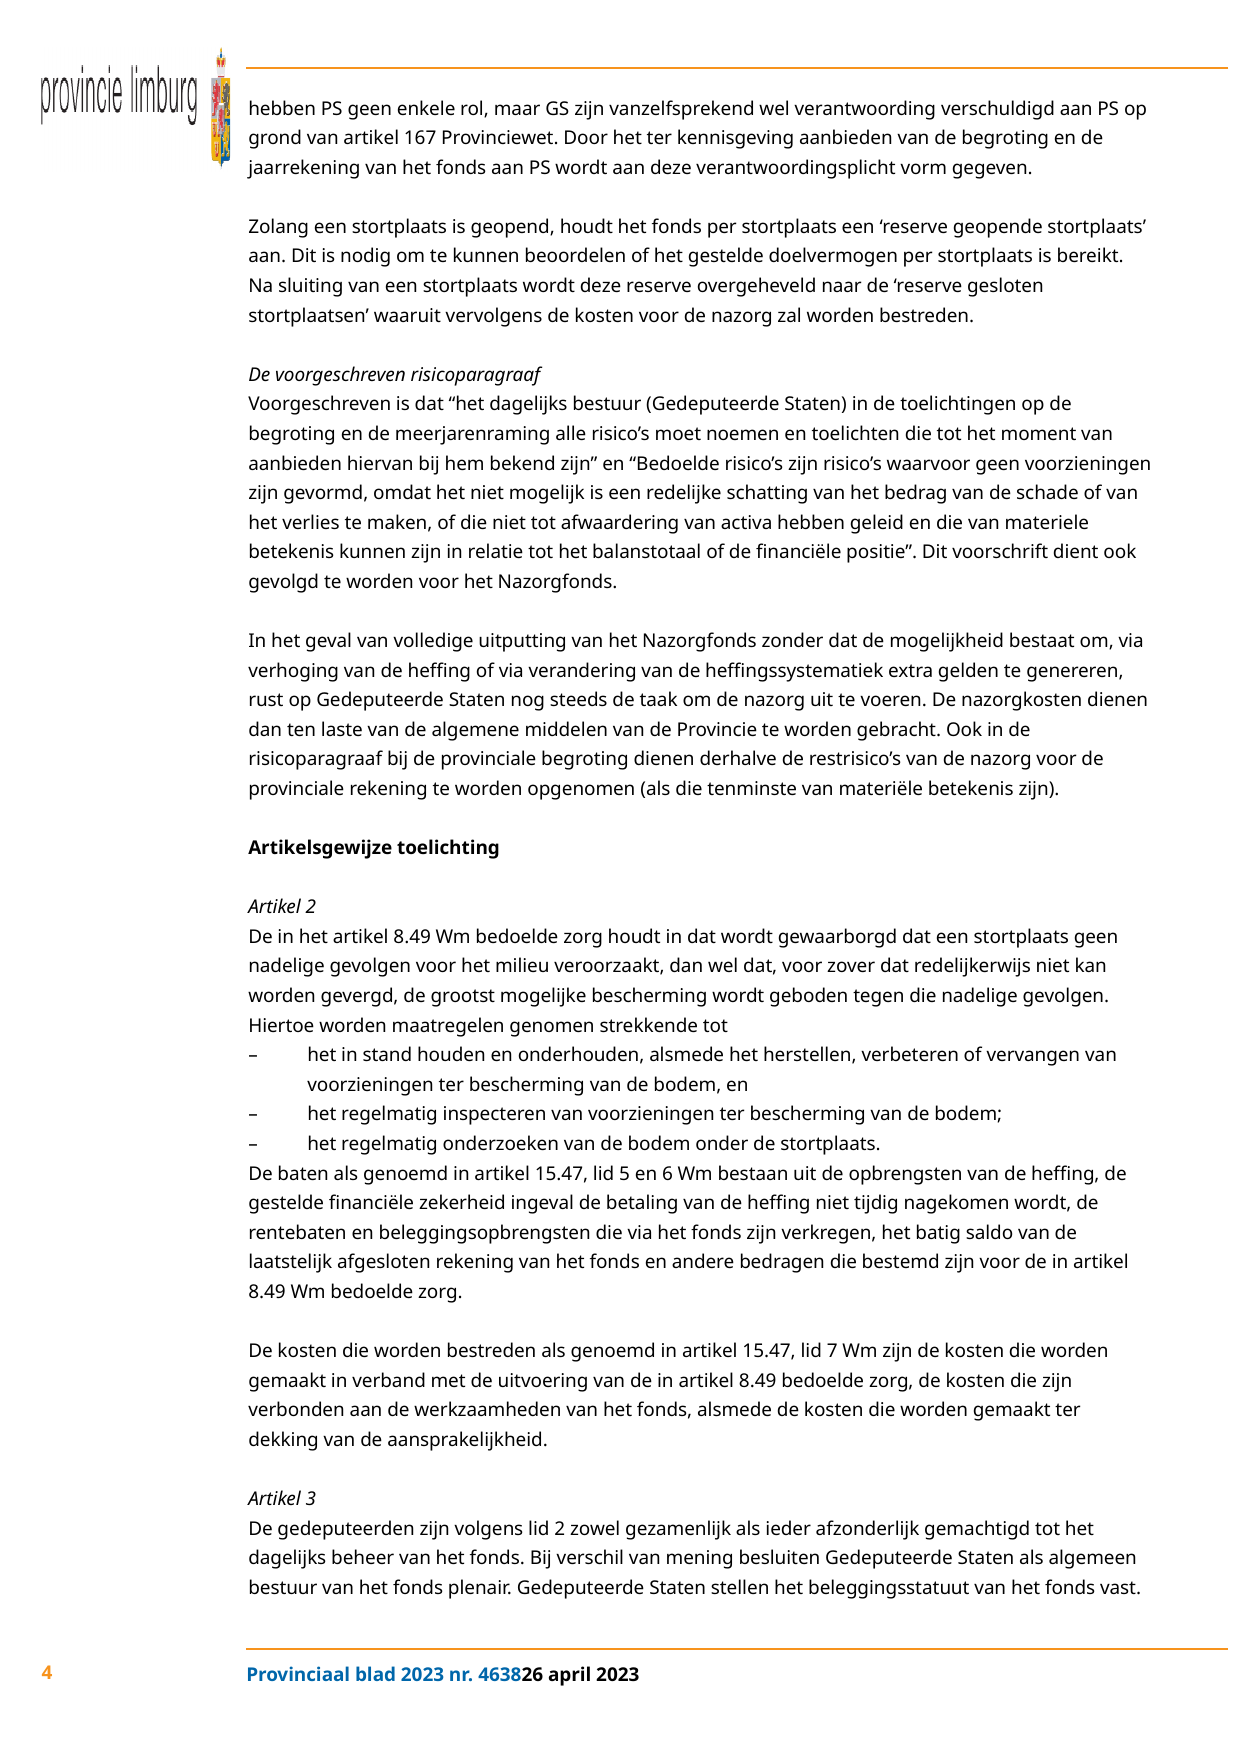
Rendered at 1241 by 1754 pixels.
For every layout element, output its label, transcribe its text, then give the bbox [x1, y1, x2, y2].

text Artikel 3 [248, 1485, 1152, 1511]
text Voorgeschreven is dat “het dagelijks bestuur (Gedeputeerde Staten) in de toelichtingen op de begroting en de meerjarenraming alle risico’s moet noemen en toelichten die tot het moment van aanbieden hiervan bij hem bekend zijn” en “Bedoelde risico’s zijn risico’s waarvoor geen voorzieningen zijn gevormd, omdat het niet mogelijk is een redelijke schatting van het bedrag van de schade of van het verlies te maken, of die niet tot afwaardering van activa hebben geleid en die van materiele betekenis kunnen zijn in relatie tot het balanstotaal of de financiële positie”. Dit voorschrift dient ook gevolgd te worden voor het Nazorgfonds. [248, 391, 1152, 594]
text De kosten die worden bestreden als genoemd in artikel 15.47, lid 7 Wm zijn de kosten die worden gemaakt in verband met de uitvoering van de in artikel 8.49 bedoelde zorg, de kosten die zijn verbonden aan de werkzaamheden van het fonds, alsmede de kosten die worden gemaakt ter dekking van de aansprakelijkheid. [248, 1337, 1152, 1452]
text De in het artikel 8.49 Wm bedoelde zorg houdt in dat wordt gewaarborgd dat een stortplaats geen nadelige gevolgen voor het milieu veroorzaakt, dan wel dat, voor zover dat redelijkerwijs niet kan worden gevergd, de grootst mogelijke bescherming wordt geboden tegen die nadelige gevolgen. Hiertoe worden maatregelen genomen strekkende tot [248, 923, 1152, 1038]
text Zolang een stortplaats is geopend, houdt het fonds per stortplaats een ‘reserve geopende stortplaats’ aan. Dit is nodig om te kunnen beoordelen of het gestelde doelvermogen per stortplaats is bereikt. Na sluiting van een stortplaats wordt deze reserve overgeheveld naar de ‘reserve gesloten stortplaatsen’ waaruit vervolgens de kosten voor de nazorg zal worden bestreden. [248, 213, 1152, 328]
list het in stand houden en onderhouden, alsmede het herstellen, verbeteren of vervangen van voorzieningen ter bescherming van de bodem, en [248, 1041, 1152, 1097]
text In het geval van volledige uitputting van het Nazorgfonds zonder dat de mogelijkheid bestaat om, via verhoging van de heffing of via verandering van de heffingssystematiek extra gelden te genereren, rust op Gedeputeerde Staten nog steeds de taak om de nazorg uit te voeren. De nazorgkosten dienen dan ten laste van de algemene middelen van de Provincie te worden gebracht. Ook in de risicoparagraaf bij de provinciale begroting dienen derhalve de restrisico’s van de nazorg voor de provinciale rekening te worden opgenomen (als die tenminste van materiële betekenis zijn). [248, 627, 1152, 801]
text hebben PS geen enkele rol, maar GS zijn vanzelfsprekend wel verantwoording verschuldigd aan PS op grond van artikel 167 Provinciewet. Door het ter kennisgeving aanbieden van de begroting en de jaarrekening van het fonds aan PS wordt aan deze verantwoordingsplicht vorm gegeven. [248, 95, 1152, 180]
list het regelmatig onderzoeken van de bodem onder de stortplaats. [248, 1130, 1152, 1156]
text Artikel 2 [248, 893, 1152, 919]
text De gedeputeerden zijn volgens lid 2 zowel gezamenlijk als ieder afzonderlijk gemachtigd tot het dagelijks beheer van het fonds. Bij verschil van mening besluiten Gedeputeerde Staten als algemeen bestuur van het fonds plenair. Gedeputeerde Staten stellen het beleggingsstatuut van het fonds vast. [248, 1515, 1152, 1600]
text Artikelsgewijze toelichting [248, 834, 1152, 860]
text De baten als genoemd in artikel 15.47, lid 5 en 6 Wm bestaan uit de opbrengsten van de heffing, de gestelde financiële zekerheid ingeval de betaling van de heffing niet tijdig nagekomen wordt, de rentebaten en beleggingsopbrengsten die via het fonds zijn verkregen, het batig saldo van de laatstelijk afgesloten rekening van het fonds en andere bedragen die bestemd zijn voor de in artikel 8.49 Wm bedoelde zorg. [248, 1160, 1152, 1304]
picture [41, 47, 231, 172]
text De voorgeschreven risicoparagraaf [248, 361, 1152, 387]
list het regelmatig inspecteren van voorzieningen ter bescherming van de bodem; [248, 1101, 1152, 1126]
